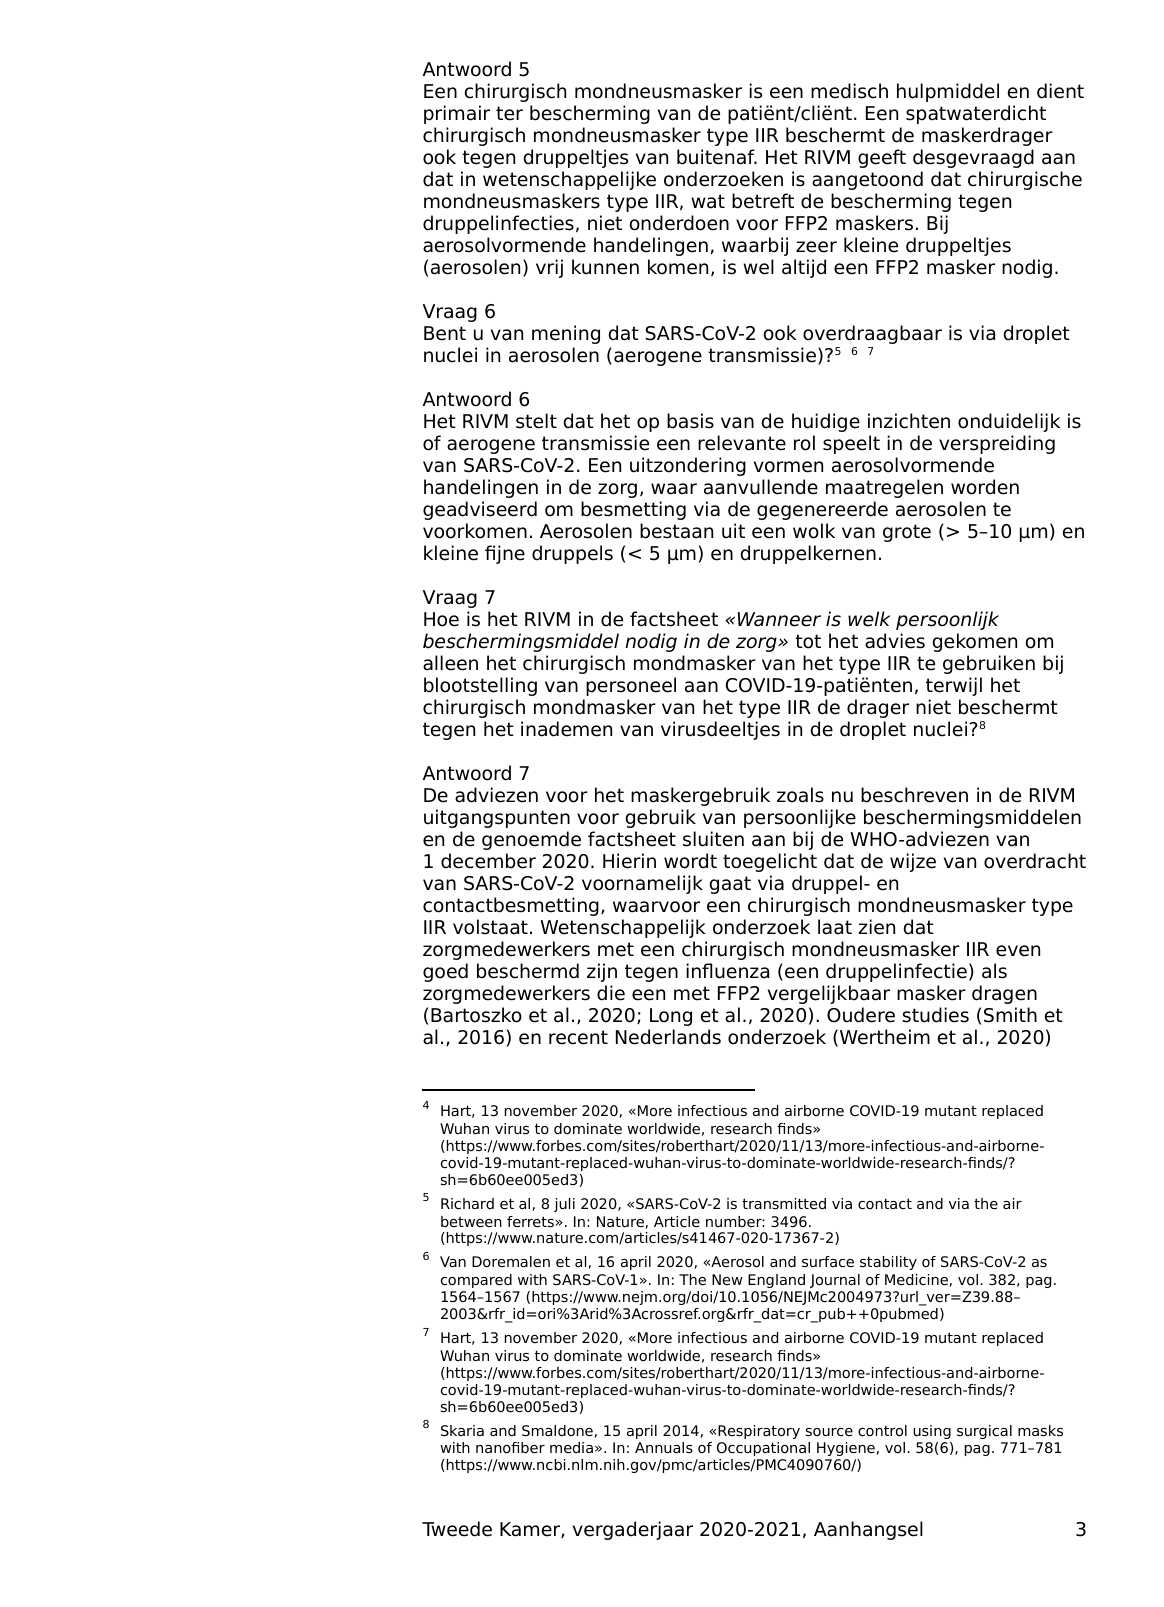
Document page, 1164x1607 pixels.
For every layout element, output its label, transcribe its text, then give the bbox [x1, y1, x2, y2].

text Skaria and Smaldone, 15 april 2014, «Respiratory source control using surgical masks with nanofiber media». In: Annuals of Occupational Hygiene, vol. 58(6), pag. 771–781 (https://www.ncbi.nlm.nih.gov/pmc/articles/PMC4090760/) [422, 1418, 1087, 1474]
text Het RIVM stelt dat het op basis van de huidige inzichten onduidelijk is of aerogene transmissie een relevante rol speelt in de verspreiding van SARS-CoV-2. Een uitzondering vormen aerosolvormende handelingen in de zorg, waar aanvullende maatregelen worden geadviseerd om besmetting via de gegenereerde aerosolen te voorkomen. Aerosolen bestaan uit een wolk van grote (> 5–10 µm) en kleine fijne druppels (< 5 µm) en druppelkernen. [422, 411, 1087, 565]
text De adviezen voor het maskergebruik zoals nu beschreven in de RIVM uitgangspunten voor gebruik van persoonlijke beschermingsmiddelen en de genoemde factsheet sluiten aan bij de WHO-adviezen van 1 december 2020. Hierin wordt toegelicht dat de wijze van overdracht van SARS-CoV-2 voornamelijk gaat via druppel- en contactbesmetting, waarvoor een chirurgisch mondneusmasker type IIR volstaat. Wetenschappelijk onderzoek laat zien dat zorgmedewerkers met een chirurgisch mondneusmasker IIR even goed beschermd zijn tegen influenza (een druppelinfectie) als zorgmedewerkers die een met FFP2 vergelijkbaar masker dragen (Bartoszko et al., 2020; Long et al., 2020). Oudere studies (Smith et al., 2016) en recent Nederlands onderzoek (Wertheim et al., 2020) [422, 785, 1087, 1049]
text Van Doremalen et al, 16 april 2020, «Aerosol and surface stability of SARS-CoV-2 as compared with SARS-CoV-1». In: The New England Journal of Medicine, vol. 382, pag. 1564–1567 (https://www.nejm.org/doi/10.1056/NEJMc2004973?url_ver=Z39.88–2003&rfr_id=ori%3Arid%3Acrossref.org&rfr_dat=cr_pub++0pubmed) [422, 1250, 1087, 1323]
text Vraag 6 [422, 301, 1087, 323]
text Antwoord 7 [422, 763, 1087, 785]
text Hart, 13 november 2020, «More infectious and airborne COVID-19 mutant replaced Wuhan virus to dominate worldwide, research finds» (https://www.forbes.com/sites/roberthart/2020/11/13/more-infectious-and-airborne-covid-19-mutant-replaced-wuhan-virus-to-dominate-worldwide-research-finds/?sh=6b60ee005ed3) [422, 1326, 1087, 1416]
text Antwoord 6 [422, 389, 1087, 411]
text Vraag 7 [422, 587, 1087, 609]
text Richard et al, 8 juli 2020, «SARS-CoV-2 is transmitted via contact and via the air between ferrets». In: Nature, Article number: 3496. (https://www.nature.com/articles/s41467-020-17367-2) [422, 1192, 1087, 1247]
text Antwoord 5 [422, 59, 1087, 81]
text Een chirurgisch mondneusmasker is een medisch hulpmiddel en dient primair ter bescherming van de patiënt/cliënt. Een spatwaterdicht chirurgisch mondneusmasker type IIR beschermt de maskerdrager ook tegen druppeltjes van buitenaf. Het RIVM geeft desgevraagd aan dat in wetenschappelijke onderzoeken is aangetoond dat chirurgische mondneusmaskers type IIR, wat betreft de bescherming tegen druppelinfecties, niet onderdoen voor FFP2 maskers. Bij aerosolvormende handelingen, waarbij zeer kleine druppeltjes (aerosolen) vrij kunnen komen, is wel altijd een FFP2 masker nodig. [422, 81, 1087, 279]
text Bent u van mening dat SARS-CoV-2 ook overdraagbaar is via droplet nuclei in aerosolen (aerogene transmissie)? [422, 323, 1087, 367]
text Hoe is het RIVM in de factsheet «Wanneer is welk persoonlijk beschermingsmiddel nodig in de zorg» tot het advies gekomen om alleen het chirurgisch mondmasker van het type IIR te gebruiken bij blootstelling van personeel aan COVID-19-patiënten, terwijl het chirurgisch mondmasker van het type IIR de drager niet beschermt tegen het inademen van virusdeeltjes in de droplet nuclei? [422, 609, 1087, 741]
text Hart, 13 november 2020, «More infectious and airborne COVID-19 mutant replaced Wuhan virus to dominate worldwide, research finds» (https://www.forbes.com/sites/roberthart/2020/11/13/more-infectious-and-airborne-covid-19-mutant-replaced-wuhan-virus-to-dominate-worldwide-research-finds/?sh=6b60ee005ed3) [422, 1099, 1087, 1189]
